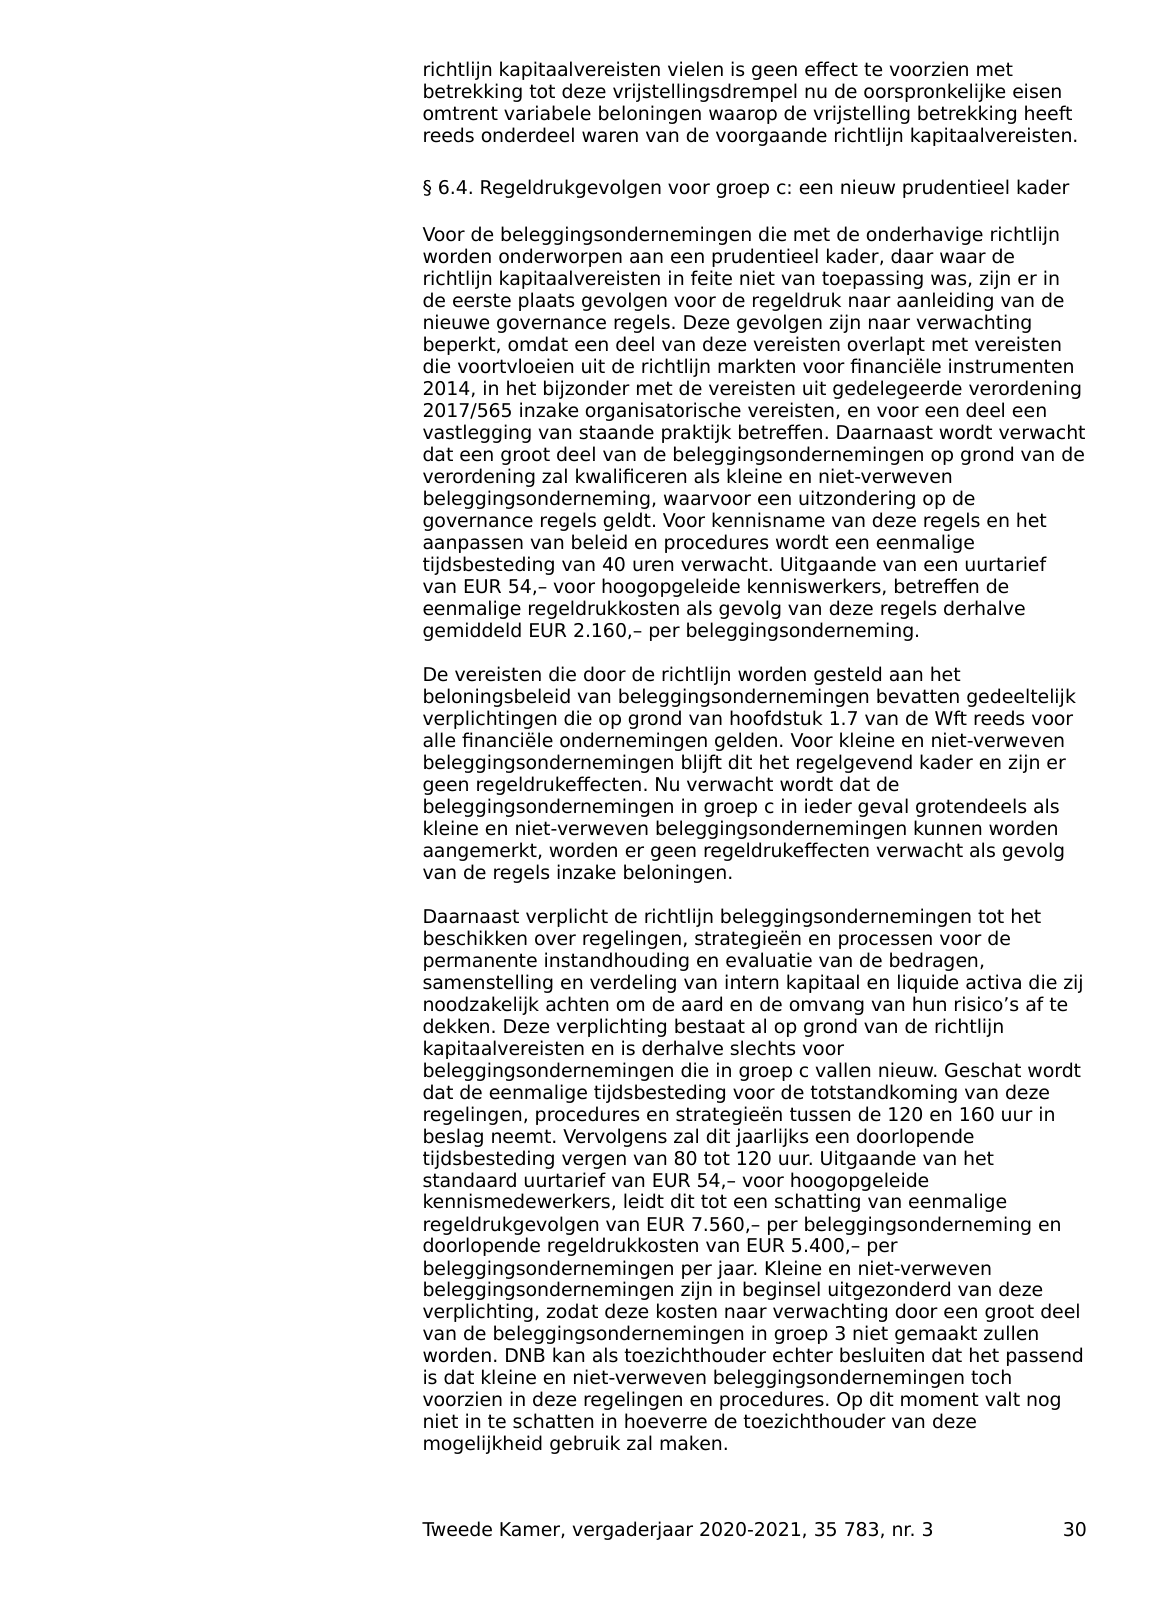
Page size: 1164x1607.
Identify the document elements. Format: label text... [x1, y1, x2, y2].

text Daarnaast verplicht de richtlijn beleggingsondernemingen tot het beschikken over regelingen, strategieën en processen voor de permanente instandhouding en evaluatie van de bedragen, samenstelling en verdeling van intern kapitaal en liquide activa die zij noodzakelijk achten om de aard en de omvang van hun risico’s af te dekken. Deze verplichting bestaat al op grond van de richtlijn kapitaalvereisten en is derhalve slechts voor beleggingsondernemingen die in groep c vallen nieuw. Geschat wordt dat de eenmalige tijdsbesteding voor de totstandkoming van deze regelingen, procedures en strategieën tussen de 120 en 160 uur in beslag neemt. Vervolgens zal dit jaarlijks een doorlopende tijdsbesteding vergen van 80 tot 120 uur. Uitgaande van het standaard uurtarief van EUR 54,– voor hoogopgeleide kennismedewerkers, leidt dit tot een schatting van eenmalige regeldrukgevolgen van EUR 7.560,– per beleggingsonderneming en doorlopende regeldrukkosten van EUR 5.400,– per beleggingsondernemingen per jaar. Kleine en niet-verweven beleggingsondernemingen zijn in beginsel uitgezonderd van deze verplichting, zodat deze kosten naar verwachting door een groot deel van de beleggingsondernemingen in groep 3 niet gemaakt zullen worden. DNB kan als toezichthouder echter besluiten dat het passend is dat kleine en niet-verweven beleggingsondernemingen toch voorzien in deze regelingen en procedures. Op dit moment valt nog niet in te schatten in hoeverre de toezichthouder van deze mogelijkheid gebruik zal maken. [422, 906, 1087, 1455]
text richtlijn kapitaalvereisten vielen is geen effect te voorzien met betrekking tot deze vrijstellingsdrempel nu de oorspronkelijke eisen omtrent variabele beloningen waarop de vrijstelling betrekking heeft reeds onderdeel waren van de voorgaande richtlijn kapitaalvereisten. [422, 59, 1087, 147]
text De vereisten die door de richtlijn worden gesteld aan het beloningsbeleid van beleggingsondernemingen bevatten gedeeltelijk verplichtingen die op grond van hoofdstuk 1.7 van de Wft reeds voor alle financiële ondernemingen gelden. Voor kleine en niet-verweven beleggingsondernemingen blijft dit het regelgevend kader en zijn er geen regeldrukeffecten. Nu verwacht wordt dat de beleggingsondernemingen in groep c in ieder geval grotendeels als kleine en niet-verweven beleggingsondernemingen kunnen worden aangemerkt, worden er geen regeldrukeffecten verwacht als gevolg van de regels inzake beloningen. [422, 664, 1087, 883]
subtitle § 6.4. Regeldrukgevolgen voor groep c: een nieuw prudentieel kader [422, 177, 1087, 199]
text Voor de beleggingsondernemingen die met de onderhavige richtlijn worden onderworpen aan een prudentieel kader, daar waar de richtlijn kapitaalvereisten in feite niet van toepassing was, zijn er in de eerste plaats gevolgen voor de regeldruk naar aanleiding van de nieuwe governance regels. Deze gevolgen zijn naar verwachting beperkt, omdat een deel van deze vereisten overlapt met vereisten die voortvloeien uit de richtlijn markten voor financiële instrumenten 2014, in het bijzonder met de vereisten uit gedelegeerde verordening 2017/565 inzake organisatorische vereisten, en voor een deel een vastlegging van staande praktijk betreffen. Daarnaast wordt verwacht dat een groot deel van de beleggingsondernemingen op grond van de verordening zal kwalificeren als kleine en niet-verweven beleggingsonderneming, waarvoor een uitzondering op de governance regels geldt. Voor kennisname van deze regels en het aanpassen van beleid en procedures wordt een eenmalige tijdsbesteding van 40 uren verwacht. Uitgaande van een uurtarief van EUR 54,– voor hoogopgeleide kenniswerkers, betreffen de eenmalige regeldrukkosten als gevolg van deze regels derhalve gemiddeld EUR 2.160,– per beleggingsonderneming. [422, 224, 1087, 642]
